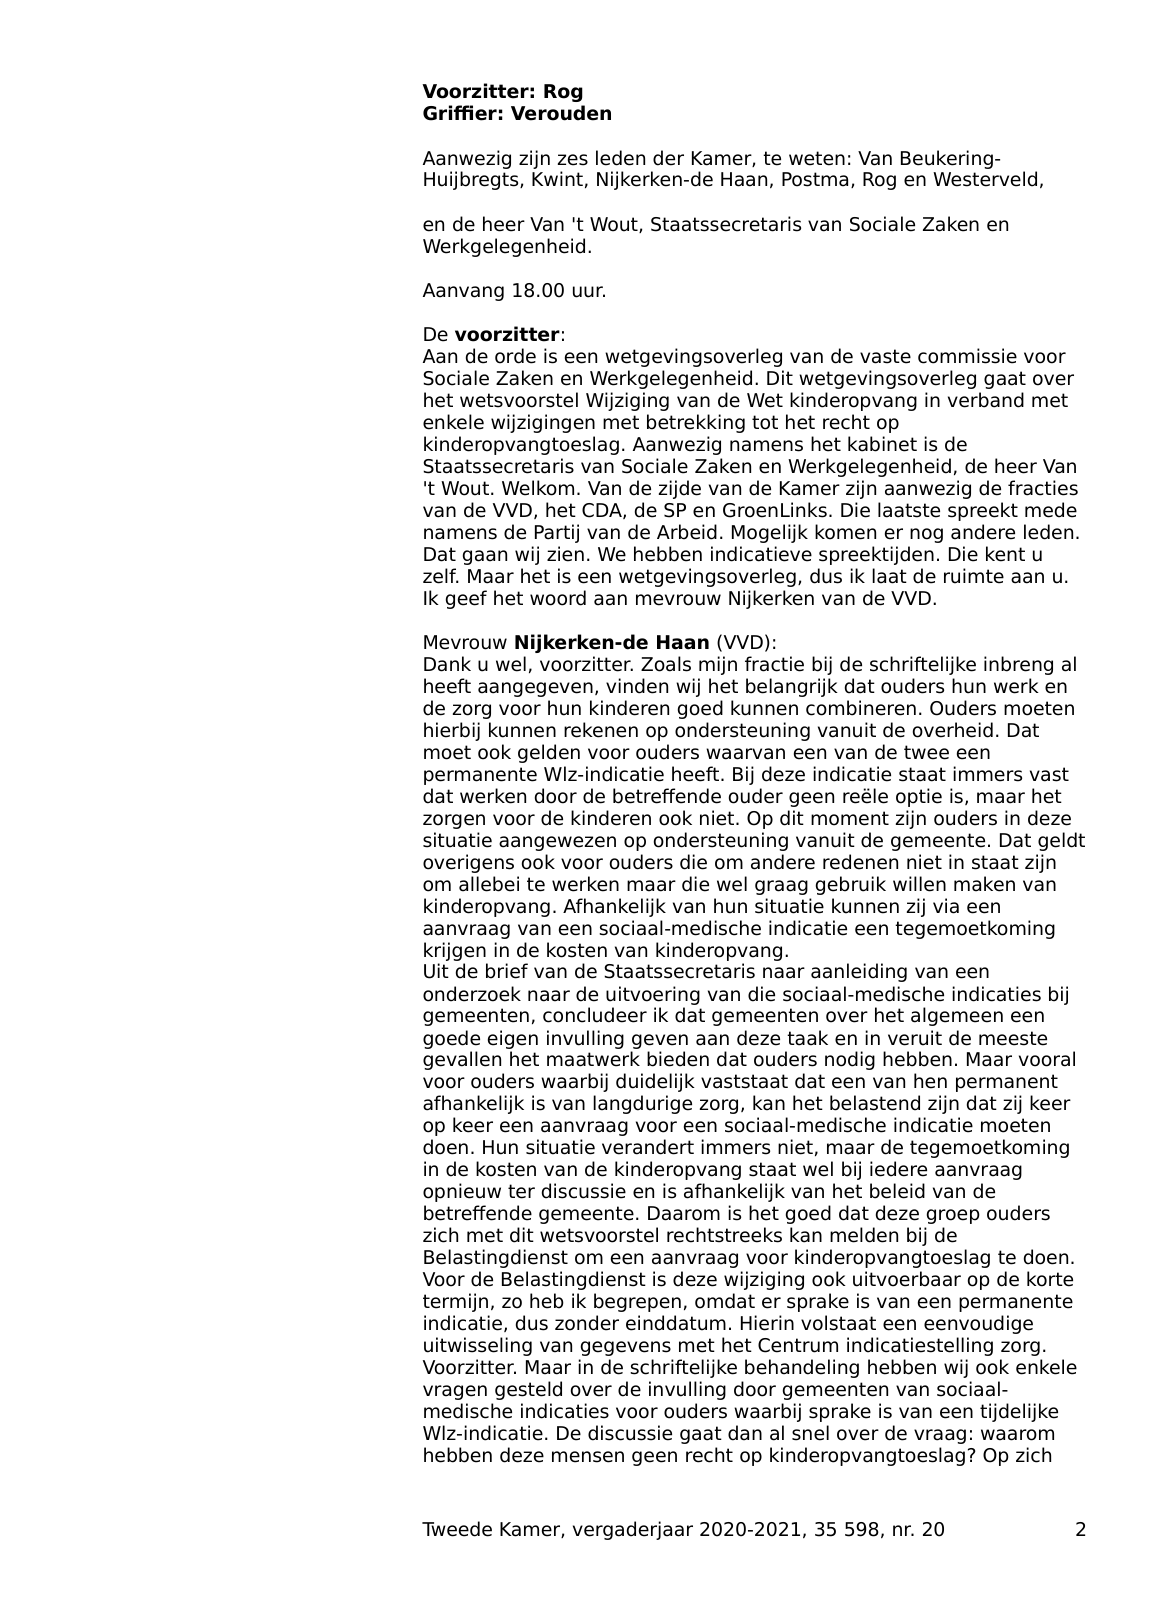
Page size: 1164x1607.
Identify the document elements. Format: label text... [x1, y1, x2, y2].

text De voorzitter: [422, 324, 1087, 346]
text Ik geef het woord aan mevrouw Nijkerken van de VVD. [422, 588, 1087, 609]
text en de heer Van 't Wout, Staatssecretaris van Sociale Zaken en Werkgelegenheid. [422, 213, 1087, 257]
text Voorzitter. Maar in de schriftelijke behandeling hebben wij ook enkele vragen gesteld over de invulling door gemeenten van sociaal-medische indicaties voor ouders waarbij sprake is van een tijdelijke Wlz-indicatie. De discussie gaat dan al snel over de vraag: waarom hebben deze mensen geen recht op kinderopvangtoeslag? Op zich [422, 1357, 1087, 1467]
text Aanwezig zijn zes leden der Kamer, te weten: Van Beukering-Huijbregts, Kwint, Nijkerken-de Haan, Postma, Rog en Westerveld, [422, 147, 1087, 191]
text Voorzitter: Rog [422, 81, 1087, 103]
text Dank u wel, voorzitter. Zoals mijn fractie bij de schriftelijke inbreng al heeft aangegeven, vinden wij het belangrijk dat ouders hun werk en de zorg voor hun kinderen goed kunnen combineren. Ouders moeten hierbij kunnen rekenen op ondersteuning vanuit de overheid. Dat moet ook gelden voor ouders waarvan een van de twee een permanente Wlz-indicatie heeft. Bij deze indicatie staat immers vast dat werken door de betreffende ouder geen reële optie is, maar het zorgen voor de kinderen ook niet. Op dit moment zijn ouders in deze situatie aangewezen op ondersteuning vanuit de gemeente. Dat geldt overigens ook voor ouders die om andere redenen niet in staat zijn om allebei te werken maar die wel graag gebruik willen maken van kinderopvang. Afhankelijk van hun situatie kunnen zij via een aanvraag van een sociaal-medische indicatie een tegemoetkoming krijgen in de kosten van kinderopvang. [422, 654, 1087, 961]
text Aan de orde is een wetgevingsoverleg van de vaste commissie voor Sociale Zaken en Werkgelegenheid. Dit wetgevingsoverleg gaat over het wetsvoorstel Wijziging van de Wet kinderopvang in verband met enkele wijzigingen met betrekking tot het recht op kinderopvangtoeslag. Aanwezig namens het kabinet is de Staatssecretaris van Sociale Zaken en Werkgelegenheid, de heer Van 't Wout. Welkom. Van de zijde van de Kamer zijn aanwezig de fracties van de VVD, het CDA, de SP en GroenLinks. Die laatste spreekt mede namens de Partij van de Arbeid. Mogelijk komen er nog andere leden. Dat gaan wij zien. We hebben indicatieve spreektijden. Die kent u zelf. Maar het is een wetgevingsoverleg, dus ik laat de ruimte aan u. [422, 346, 1087, 588]
text Mevrouw Nijkerken-de Haan (VVD): [422, 632, 1087, 654]
text Uit de brief van de Staatssecretaris naar aanleiding van een onderzoek naar de uitvoering van die sociaal-medische indicaties bij gemeenten, concludeer ik dat gemeenten over het algemeen een goede eigen invulling geven aan deze taak en in veruit de meeste gevallen het maatwerk bieden dat ouders nodig hebben. Maar vooral voor ouders waarbij duidelijk vaststaat dat een van hen permanent afhankelijk is van langdurige zorg, kan het belastend zijn dat zij keer op keer een aanvraag voor een sociaal-medische indicatie moeten doen. Hun situatie verandert immers niet, maar de tegemoetkoming in de kosten van de kinderopvang staat wel bij iedere aanvraag opnieuw ter discussie en is afhankelijk van het beleid van de betreffende gemeente. Daarom is het goed dat deze groep ouders zich met dit wetsvoorstel rechtstreeks kan melden bij de Belastingdienst om een aanvraag voor kinderopvangtoeslag te doen. Voor de Belastingdienst is deze wijziging ook uitvoerbaar op de korte termijn, zo heb ik begrepen, omdat er sprake is van een permanente indicatie, dus zonder einddatum. Hierin volstaat een eenvoudige uitwisseling van gegevens met het Centrum indicatiestelling zorg. [422, 961, 1087, 1357]
text Aanvang 18.00 uur. [422, 280, 1087, 302]
text Griffier: Verouden [422, 103, 1087, 125]
